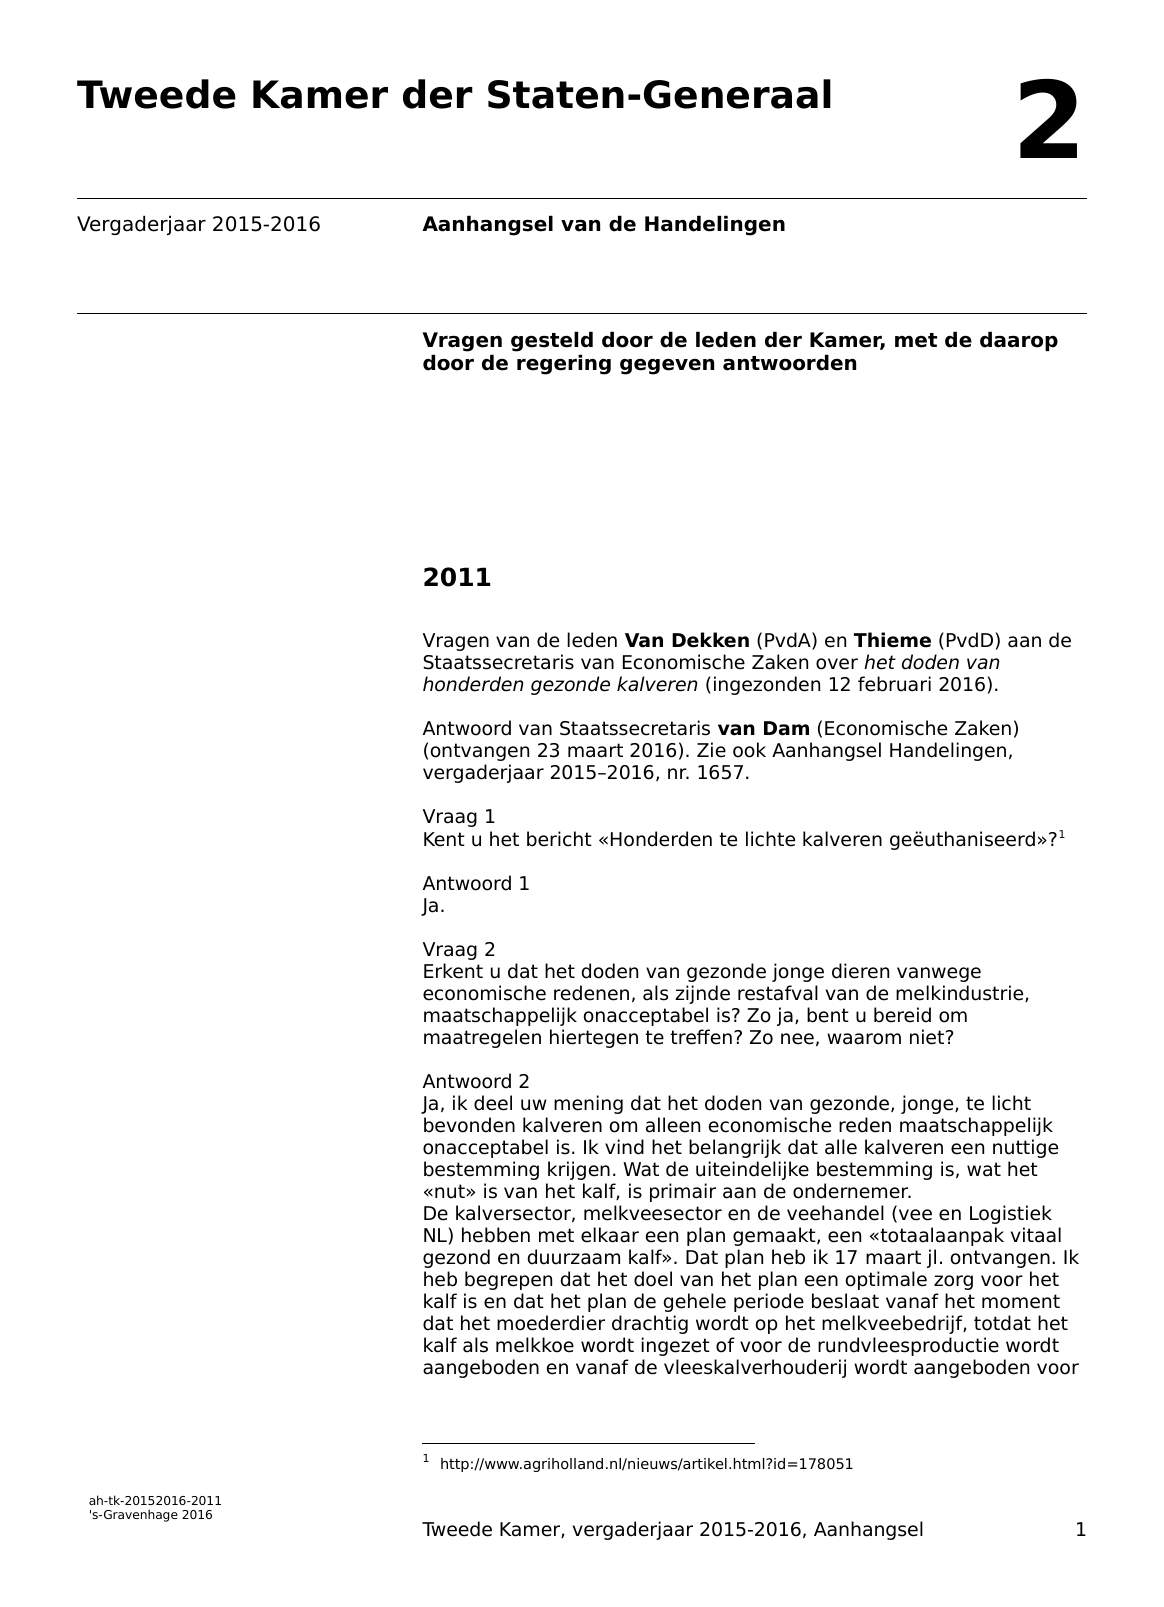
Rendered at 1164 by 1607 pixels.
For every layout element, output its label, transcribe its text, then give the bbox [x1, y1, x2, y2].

text Antwoord 1 [422, 873, 1087, 894]
table_cell Vragen gesteld door de leden der Kamer, met de daarop door de regering gegeven antwoorden [422, 314, 1087, 375]
text Vraag 1 [422, 806, 1087, 828]
table_header Tweede Kamer der Staten-Generaal [77, 59, 886, 198]
text De kalversector, melkveesector en de veehandel (vee en Logistiek NL) hebben met elkaar een plan gemaakt, een «totaalaanpak vitaal gezond en duurzaam kalf». Dat plan heb ik 17 maart jl. ontvangen. Ik heb begrepen dat het doel van het plan een optimale zorg voor het kalf is en dat het plan de gehele periode beslaat vanaf het moment dat het moederdier drachtig wordt op het melkveebedrijf, totdat het kalf als melkkoe wordt ingezet of voor de rundvleesproductie wordt aangeboden en vanaf de vleeskalverhouderij wordt aangeboden voor [422, 1203, 1087, 1378]
text Vraag 2 [422, 939, 1087, 961]
text Vragen van de leden Van Dekken (PvdA) en Thieme (PvdD) aan de Staatssecretaris van Economische Zaken over het doden van honderden gezonde kalveren (ingezonden 12 februari 2016). [422, 630, 1087, 696]
text Antwoord van Staatssecretaris van Dam (Economische Zaken) (ontvangen 23 maart 2016). Zie ook Aanhangsel Handelingen, vergaderjaar 2015–2016, nr. 1657. [422, 718, 1087, 784]
text Kent u het bericht «Honderden te lichte kalveren geëuthaniseerd»? [422, 828, 1087, 850]
text Antwoord 2 [422, 1071, 1087, 1093]
text ah-tk-20152016-2011 [88, 1494, 323, 1508]
text Erkent u dat het doden van gezonde jonge dieren vanwege economische redenen, als zijnde restafval van de melkindustrie, maatschappelijk onacceptabel is? Zo ja, bent u bereid om maatregelen hiertegen te treffen? Zo nee, waarom niet? [422, 961, 1087, 1049]
table_cell Aanhangsel van de Handelingen [422, 199, 1087, 313]
table_header 2 [886, 59, 1087, 198]
text http://www.agriholland.nl/nieuws/artikel.html?id=178051 [422, 1452, 1087, 1474]
table_cell Vergaderjaar 2015-2016 [77, 199, 422, 313]
text Ja. [422, 894, 1087, 917]
table_cell [77, 314, 422, 375]
text 2011 [422, 563, 1087, 592]
text Ja, ik deel uw mening dat het doden van gezonde, jonge, te licht bevonden kalveren om alleen economische reden maatschappelijk onacceptabel is. Ik vind het belangrijk dat alle kalveren een nuttige bestemming krijgen. Wat de uiteindelijke bestemming is, wat het «nut» is van het kalf, is primair aan de ondernemer. [422, 1093, 1087, 1203]
text 's-Gravenhage 2016 [88, 1508, 323, 1522]
